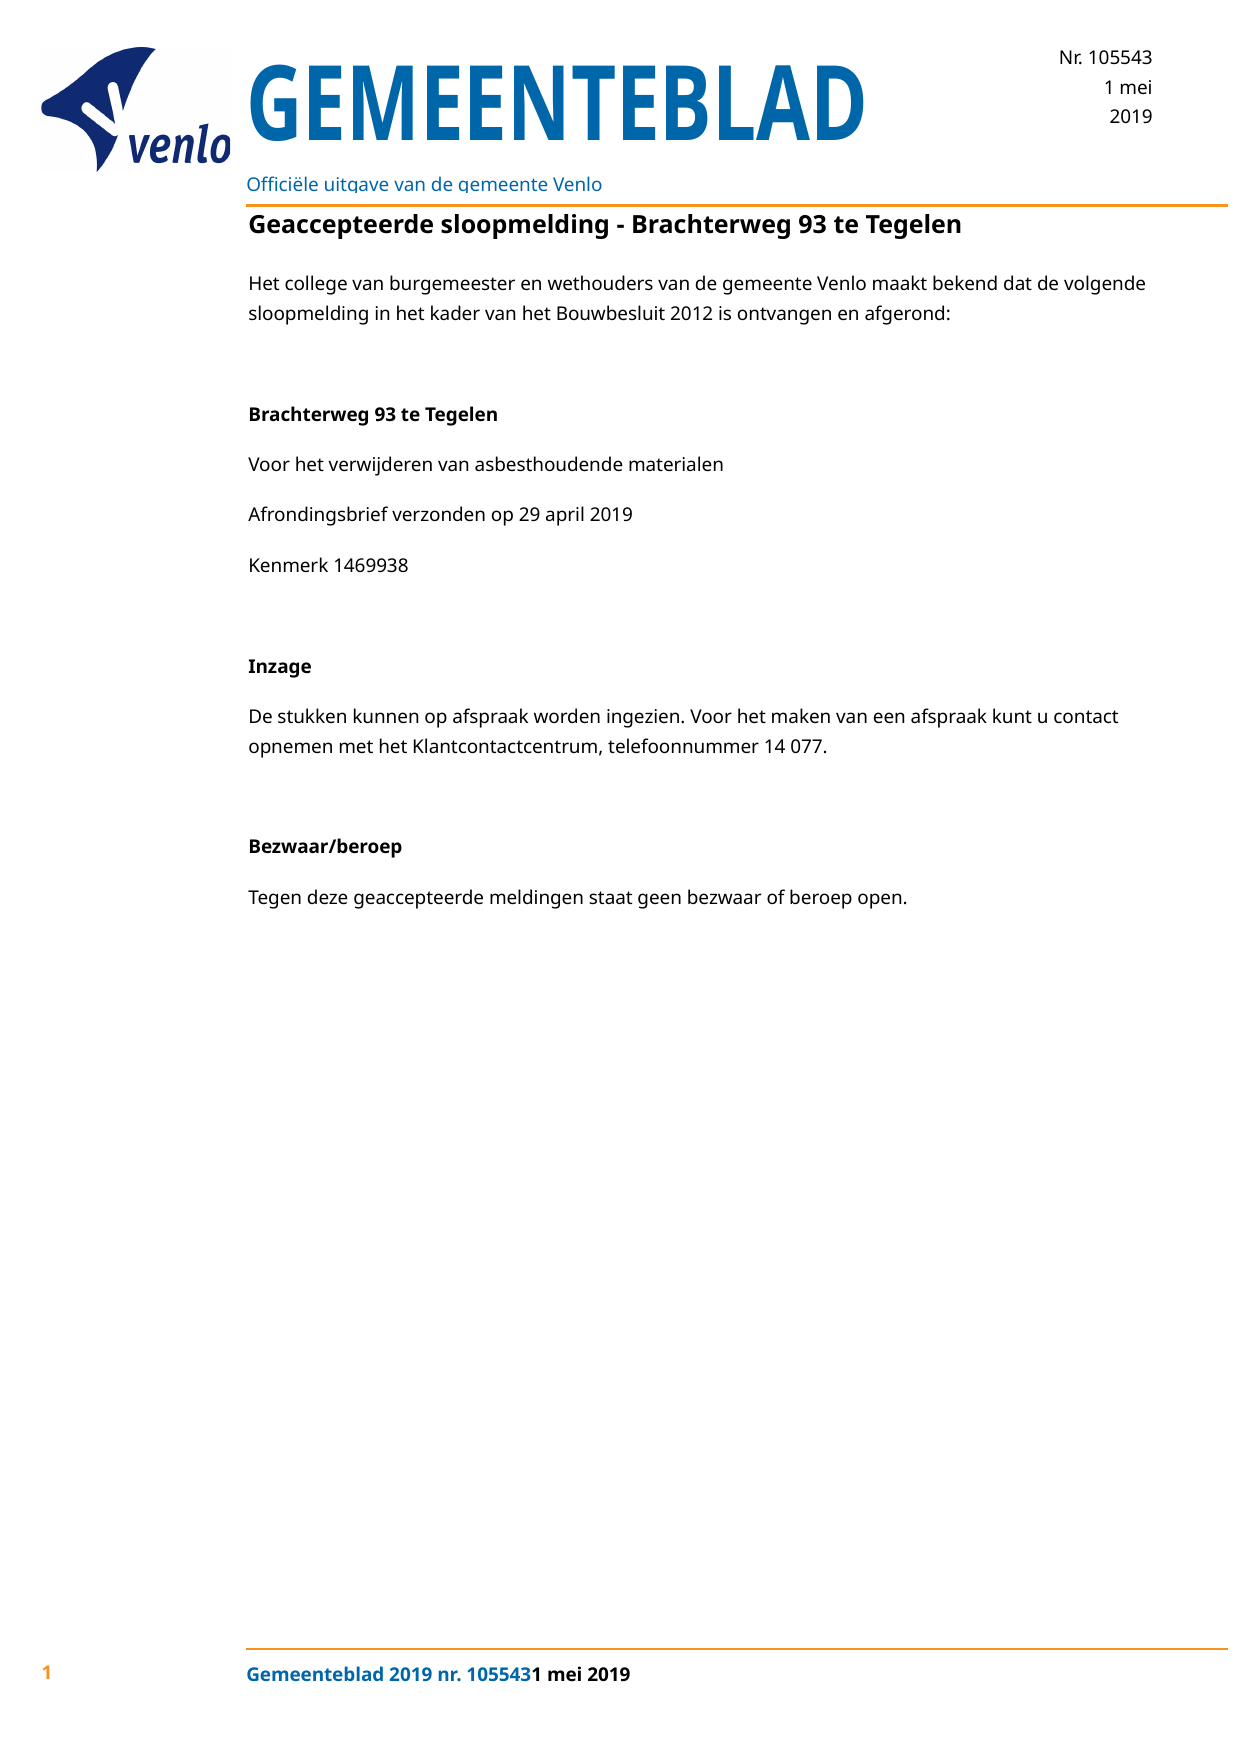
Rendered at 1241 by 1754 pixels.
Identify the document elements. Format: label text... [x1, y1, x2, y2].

text Afrondingsbrief verzonden op 29 april 2019 [248, 502, 1152, 527]
text Geaccepteerde sloopmelding - Brachterweg 93 te Tegelen [248, 207, 1152, 241]
text Tegen deze geaccepteerde meldingen staat geen bezwaar of beroep open. [248, 884, 1152, 910]
text Het college van burgemeester en wethouders van de gemeente Venlo maakt bekend dat de volgende sloopmelding in het kader van het Bouwbesluit 2012 is ontvangen en afgerond: [248, 270, 1152, 326]
text Bezwaar/beroep [248, 834, 1152, 859]
text Inzage [248, 653, 1152, 678]
text Brachterweg 93 te Tegelen [248, 401, 1152, 426]
text Kenmerk 1469938 [248, 552, 1152, 578]
picture [41, 47, 231, 172]
text De stukken kunnen op afspraak worden ingezien. Voor het maken van een afspraak kunt u contact opnemen met het Klantcontactcentrum, telefoonnummer 14 077. [248, 703, 1152, 758]
text Voor het verwijderen van asbesthoudende materialen [248, 451, 1152, 477]
